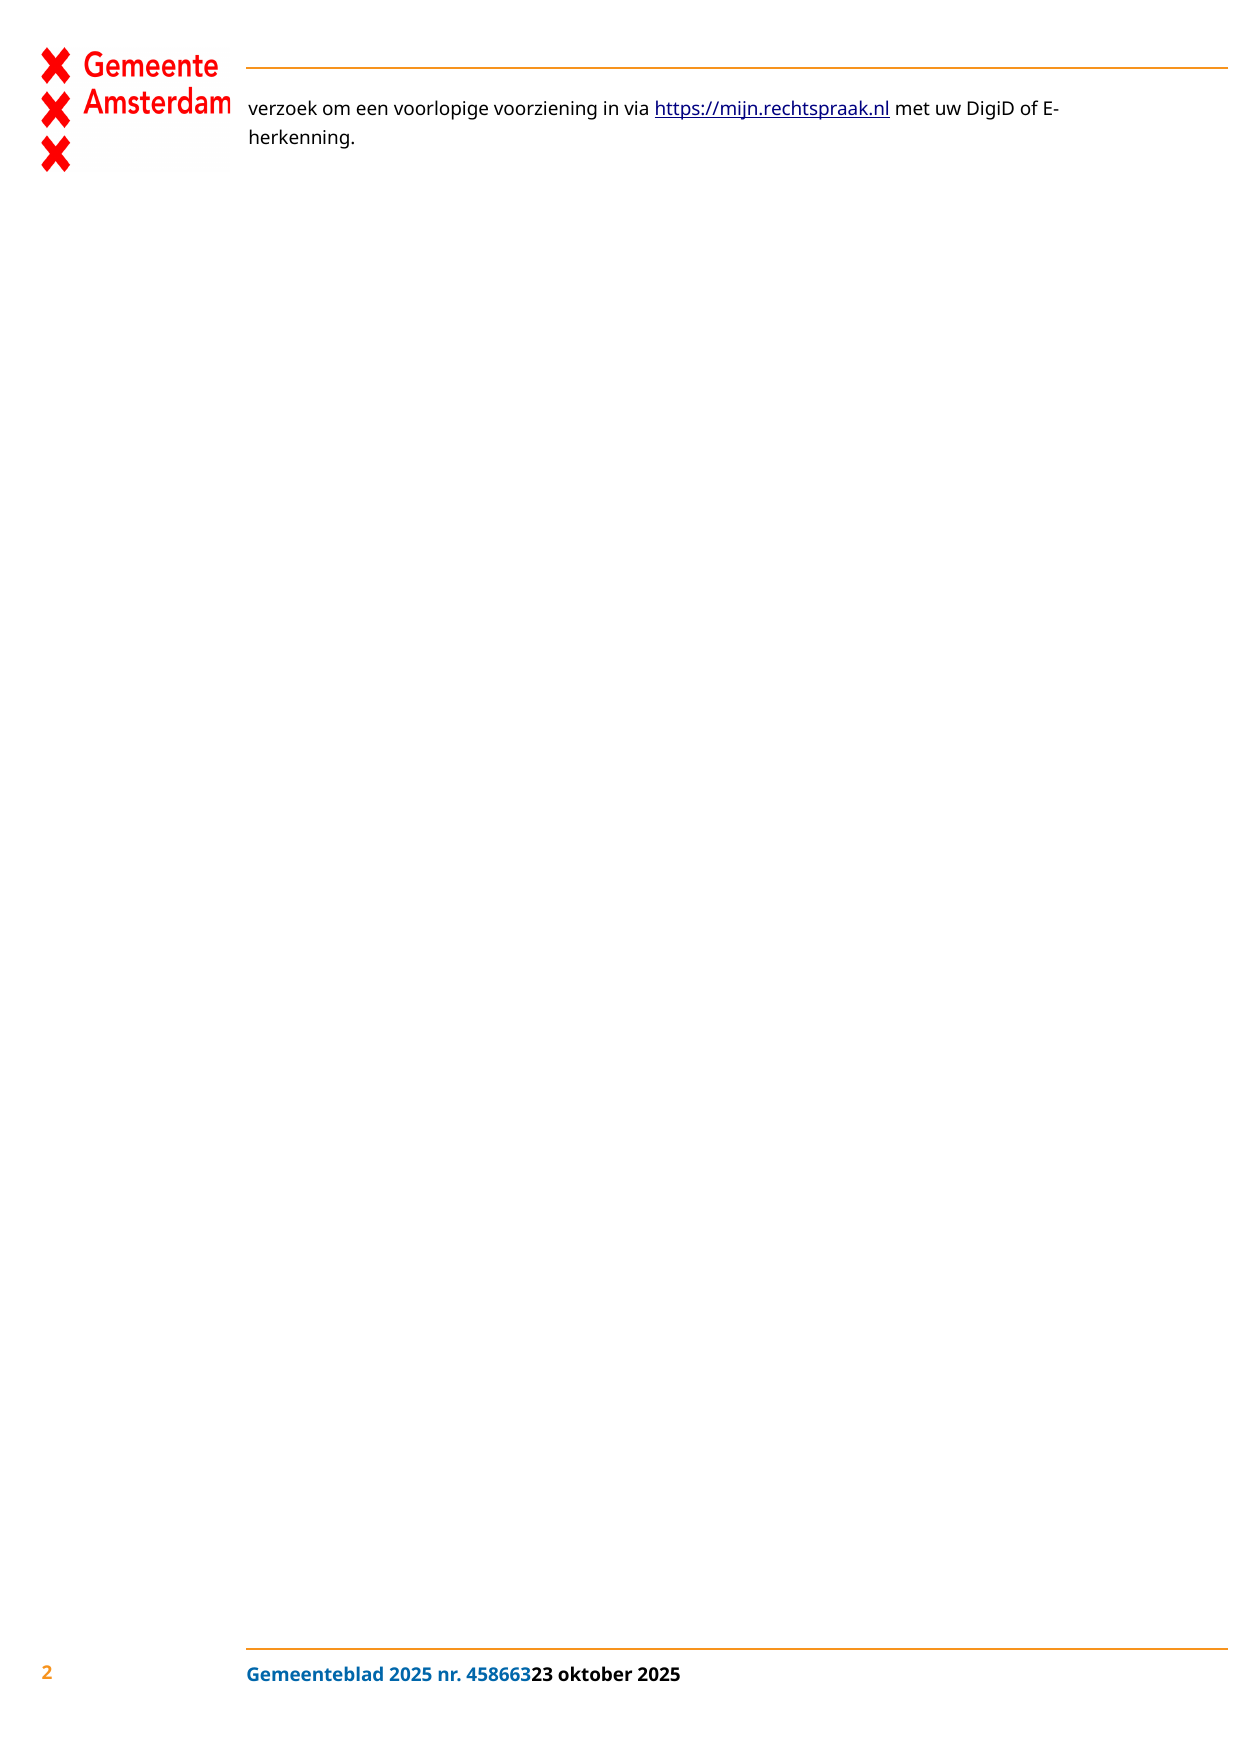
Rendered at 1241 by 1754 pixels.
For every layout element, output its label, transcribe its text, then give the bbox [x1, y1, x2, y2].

text verzoek om een voorlopige voorziening in via https://mijn.rechtspraak.nl met uw DigiD of E-herkenning. [248, 95, 1152, 150]
picture [41, 47, 231, 172]
